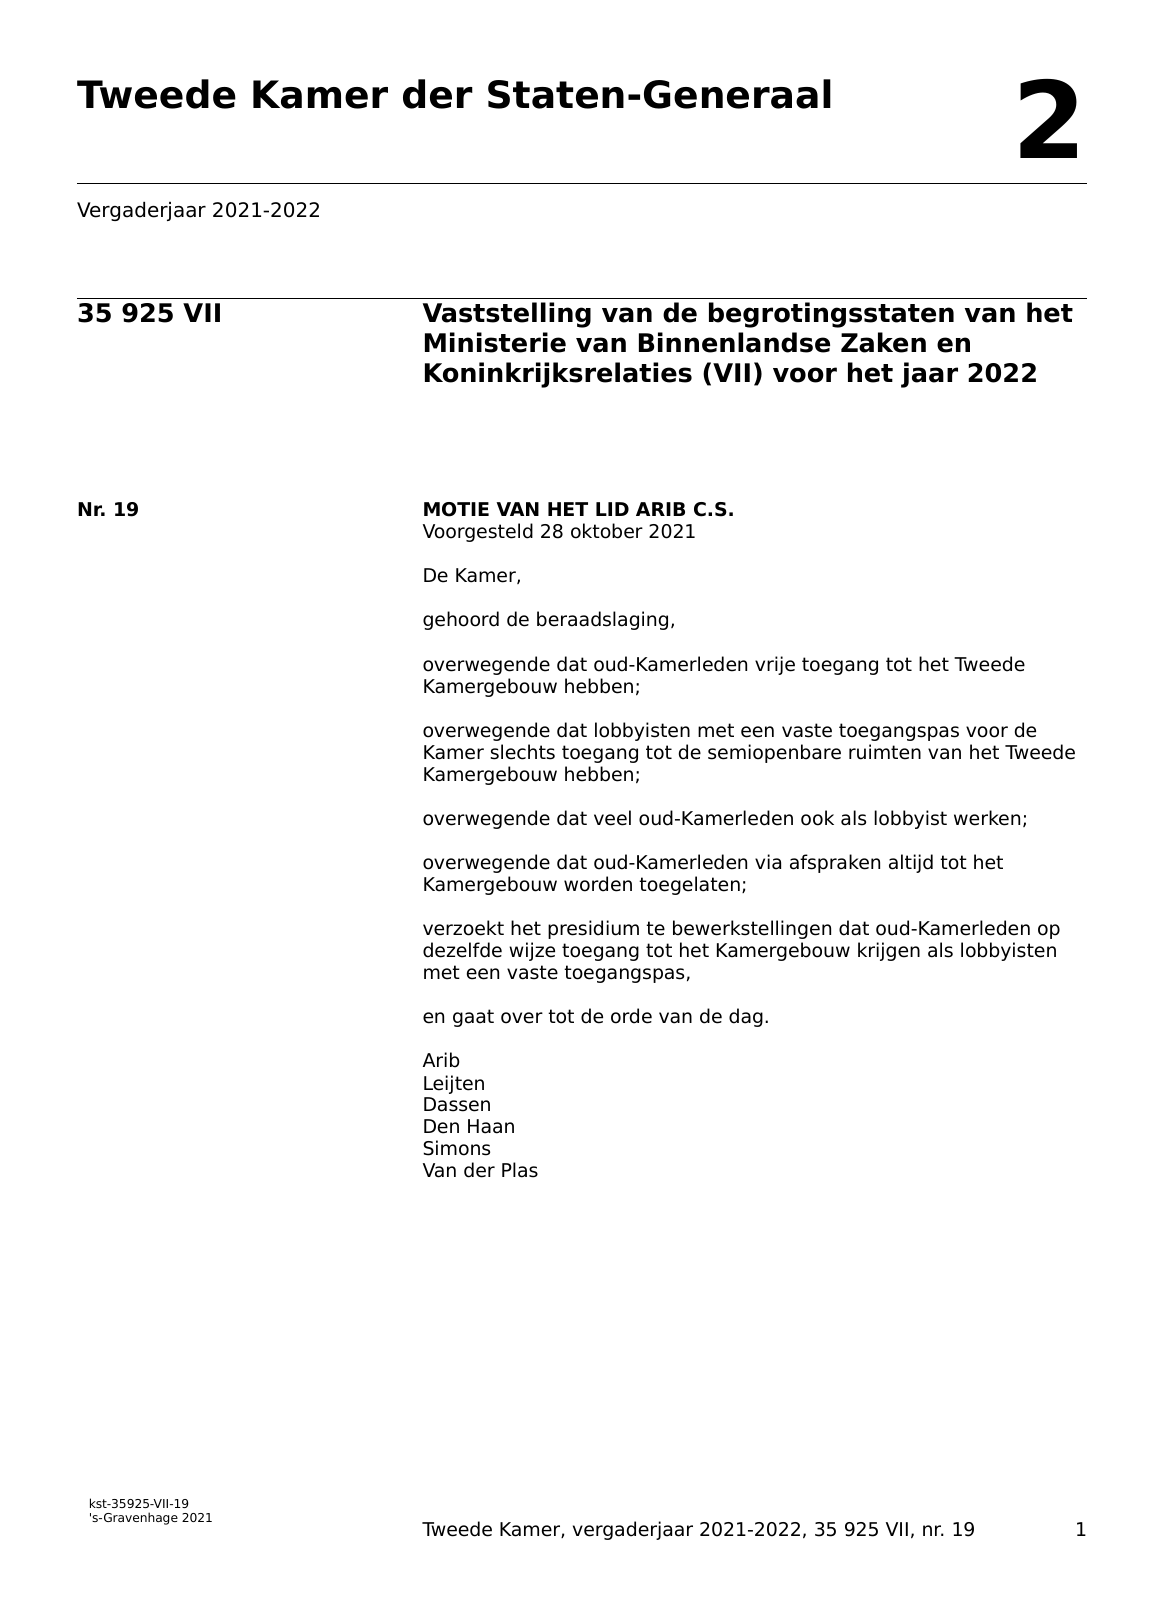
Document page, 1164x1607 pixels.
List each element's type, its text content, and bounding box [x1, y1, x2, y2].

text Voorgesteld 28 oktober 2021 [422, 521, 1087, 543]
text overwegende dat oud-Kamerleden vrije toegang tot het Tweede Kamergebouw hebben; [422, 653, 1087, 697]
text overwegende dat oud-Kamerleden via afspraken altijd tot het Kamergebouw worden toegelaten; [422, 852, 1087, 896]
text De Kamer, [422, 565, 1087, 587]
text Simons [422, 1138, 1087, 1160]
text kst-35925-VII-19 [88, 1497, 323, 1511]
text verzoekt het presidium te bewerkstellingen dat oud-Kamerleden op dezelfde wijze toegang tot het Kamergebouw krijgen als lobbyisten met een vaste toegangspas, [422, 918, 1087, 984]
text Dassen [422, 1094, 1087, 1116]
subtitle Nr. 19 MOTIE VAN HET LID ARIB C.S. [77, 499, 1087, 521]
table_header Tweede Kamer der Staten-Generaal [77, 59, 886, 183]
text Arib [422, 1050, 1087, 1072]
text 's-Gravenhage 2021 [88, 1511, 323, 1525]
text overwegende dat lobbyisten met een vaste toegangspas voor de Kamer slechts toegang tot de semiopenbare ruimten van het Tweede Kamergebouw hebben; [422, 720, 1087, 786]
text overwegende dat veel oud-Kamerleden ook als lobbyist werken; [422, 808, 1087, 830]
table_cell Vergaderjaar 2021-2022 [77, 184, 1087, 298]
text gehoord de beraadslaging, [422, 609, 1087, 631]
text Leijten [422, 1072, 1087, 1094]
table_header 2 [886, 59, 1087, 183]
text en gaat over tot de orde van de dag. [422, 1006, 1087, 1028]
text Van der Plas [422, 1160, 1087, 1182]
text Den Haan [422, 1116, 1087, 1138]
subtitle 35 925 VII Vaststelling van de begrotingsstaten van het Ministerie van Binnenlandse Zaken en Koninkrijksrelaties (VII) voor het jaar 2022 [77, 299, 1087, 388]
